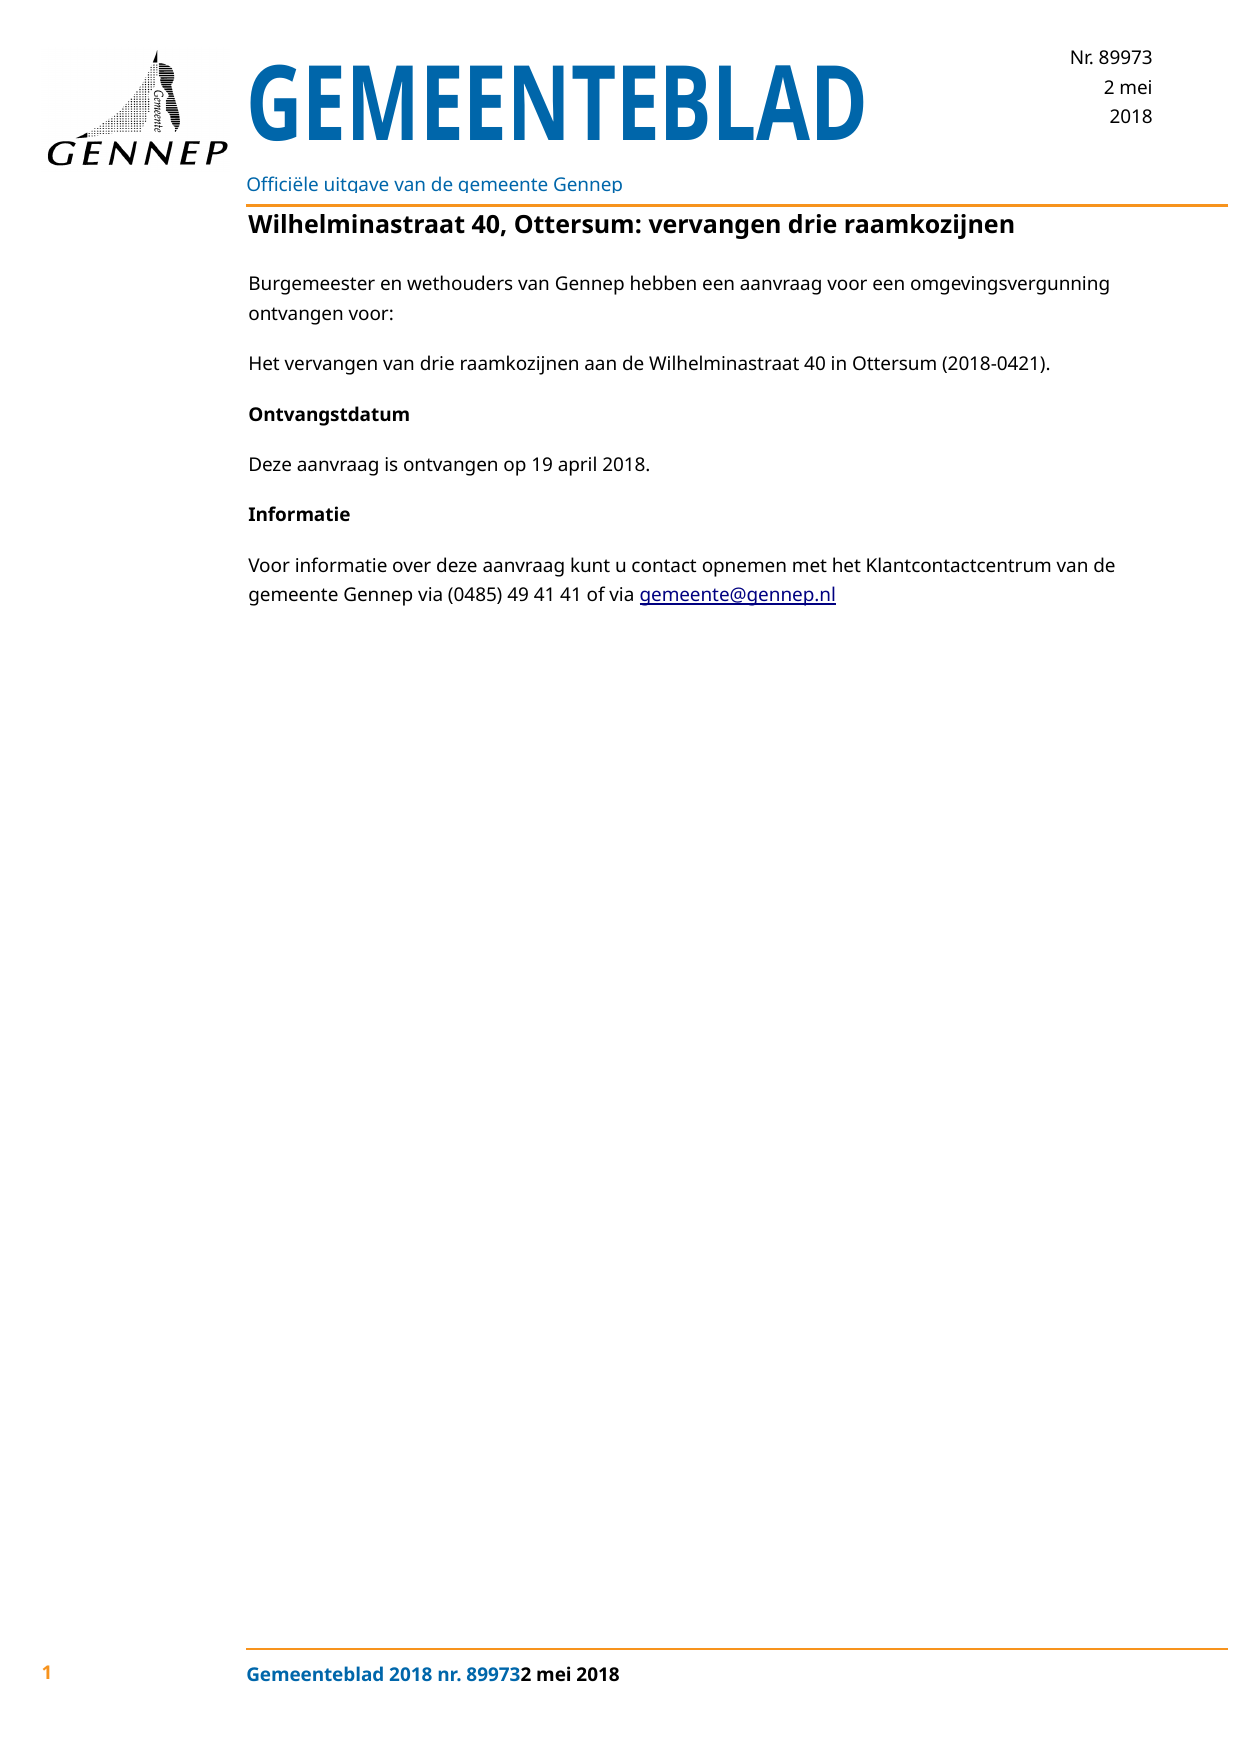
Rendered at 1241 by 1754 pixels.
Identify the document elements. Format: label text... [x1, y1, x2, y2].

text Burgemeester en wethouders van Gennep hebben een aanvraag voor een omgevingsvergunning ontvangen voor: [248, 270, 1152, 326]
text Deze aanvraag is ontvangen op 19 april 2018. [248, 451, 1152, 477]
text Ontvangstdatum [248, 401, 1152, 426]
picture [41, 47, 231, 172]
text Wilhelminastraat 40, Ottersum: vervangen drie raamkozijnen [248, 207, 1152, 241]
text Het vervangen van drie raamkozijnen aan de Wilhelminastraat 40 in Ottersum (2018-0421). [248, 350, 1152, 376]
text Informatie [248, 502, 1152, 527]
text Voor informatie over deze aanvraag kunt u contact opnemen met het Klantcontactcentrum van de gemeente Gennep via (0485) 49 41 41 of via gemeente@gennep.nl [248, 552, 1152, 607]
